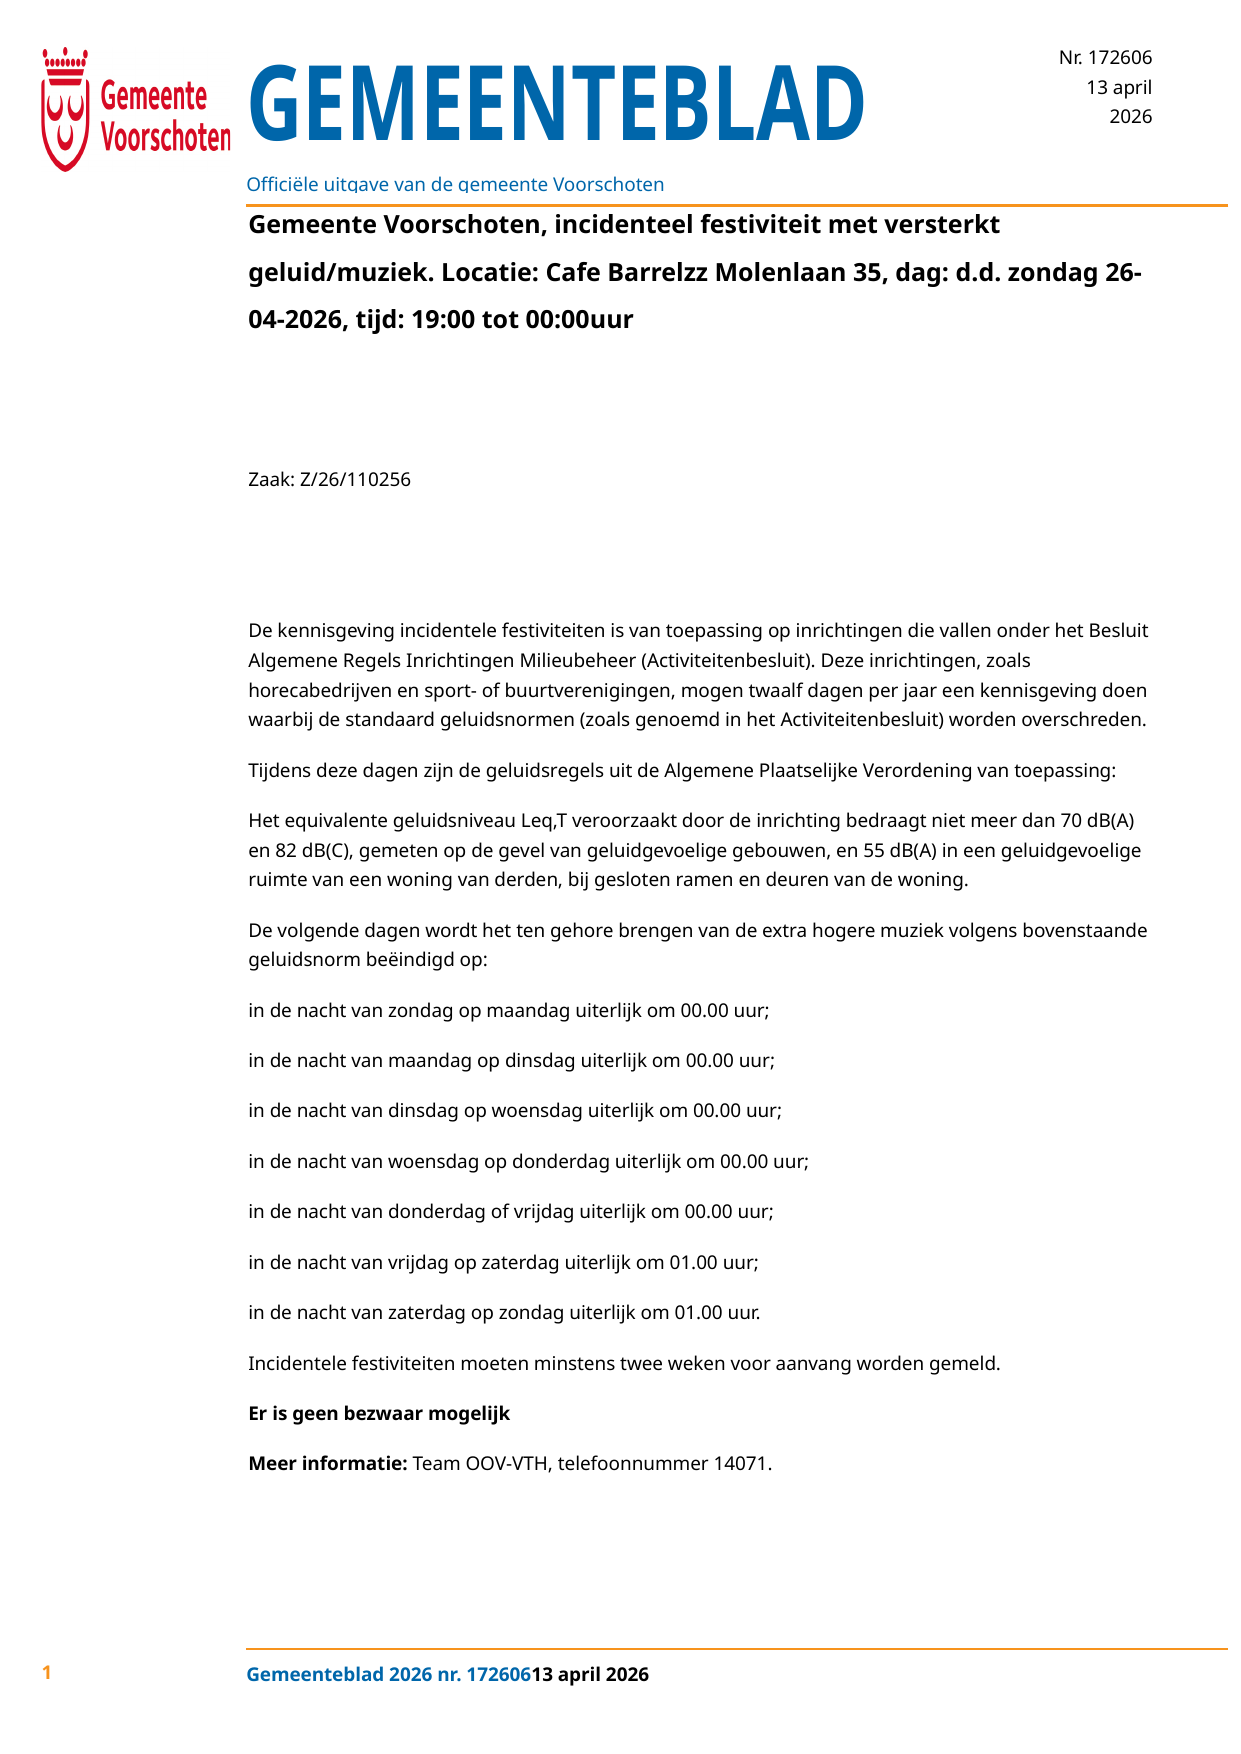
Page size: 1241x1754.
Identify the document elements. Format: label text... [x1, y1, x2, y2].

text in de nacht van vrijdag op zaterdag uiterlijk om 01.00 uur; [248, 1249, 1152, 1274]
text Meer informatie: Team OOV-VTH, telefoonnummer 14071. [248, 1451, 1152, 1476]
text in de nacht van dinsdag op woensdag uiterlijk om 00.00 uur; [248, 1098, 1152, 1123]
text in de nacht van donderdag of vrijdag uiterlijk om 00.00 uur; [248, 1198, 1152, 1224]
text De kennisgeving incidentele festiviteiten is van toepassing op inrichtingen die vallen onder het Besluit Algemene Regels Inrichtingen Milieubeheer (Activiteitenbesluit). Deze inrichtingen, zoals horecabedrijven en sport- of buurtverenigingen, mogen twaalf dagen per jaar een kennisgeving doen waarbij de standaard geluidsnormen (zoals genoemd in het Activiteitenbesluit) worden overschreden. [248, 618, 1152, 732]
picture [41, 47, 231, 172]
text in de nacht van zaterdag op zondag uiterlijk om 01.00 uur. [248, 1299, 1152, 1325]
text in de nacht van maandag op dinsdag uiterlijk om 00.00 uur; [248, 1047, 1152, 1073]
text Zaak: Z/26/110256 [248, 466, 1152, 492]
text in de nacht van woensdag op donderdag uiterlijk om 00.00 uur; [248, 1148, 1152, 1174]
text De volgende dagen wordt het ten gehore brengen van de extra hogere muziek volgens bovenstaande geluidsnorm beëindigd op: [248, 917, 1152, 972]
text Gemeente Voorschoten, incidenteel festiviteit met versterkt geluid/muziek. Locatie: Cafe Barrelzz Molenlaan 35, dag: d.d. zondag 26-04-2026, tijd: 19:00 tot 00:00uur [248, 207, 1152, 336]
text Incidentele festiviteiten moeten minstens twee weken voor aanvang worden gemeld. [248, 1350, 1152, 1375]
text Tijdens deze dagen zijn de geluidsregels uit de Algemene Plaatselijke Verordening van toepassing: [248, 757, 1152, 782]
text in de nacht van zondag op maandag uiterlijk om 00.00 uur; [248, 997, 1152, 1022]
text Er is geen bezwaar mogelijk [248, 1400, 1152, 1426]
text Het equivalente geluidsniveau Leq,T veroorzaakt door de inrichting bedraagt niet meer dan 70 dB(A) en 82 dB(C), gemeten op de gevel van geluidgevoelige gebouwen, en 55 dB(A) in een geluidgevoelige ruimte van een woning van derden, bij gesloten ramen en deuren van de woning. [248, 807, 1152, 892]
